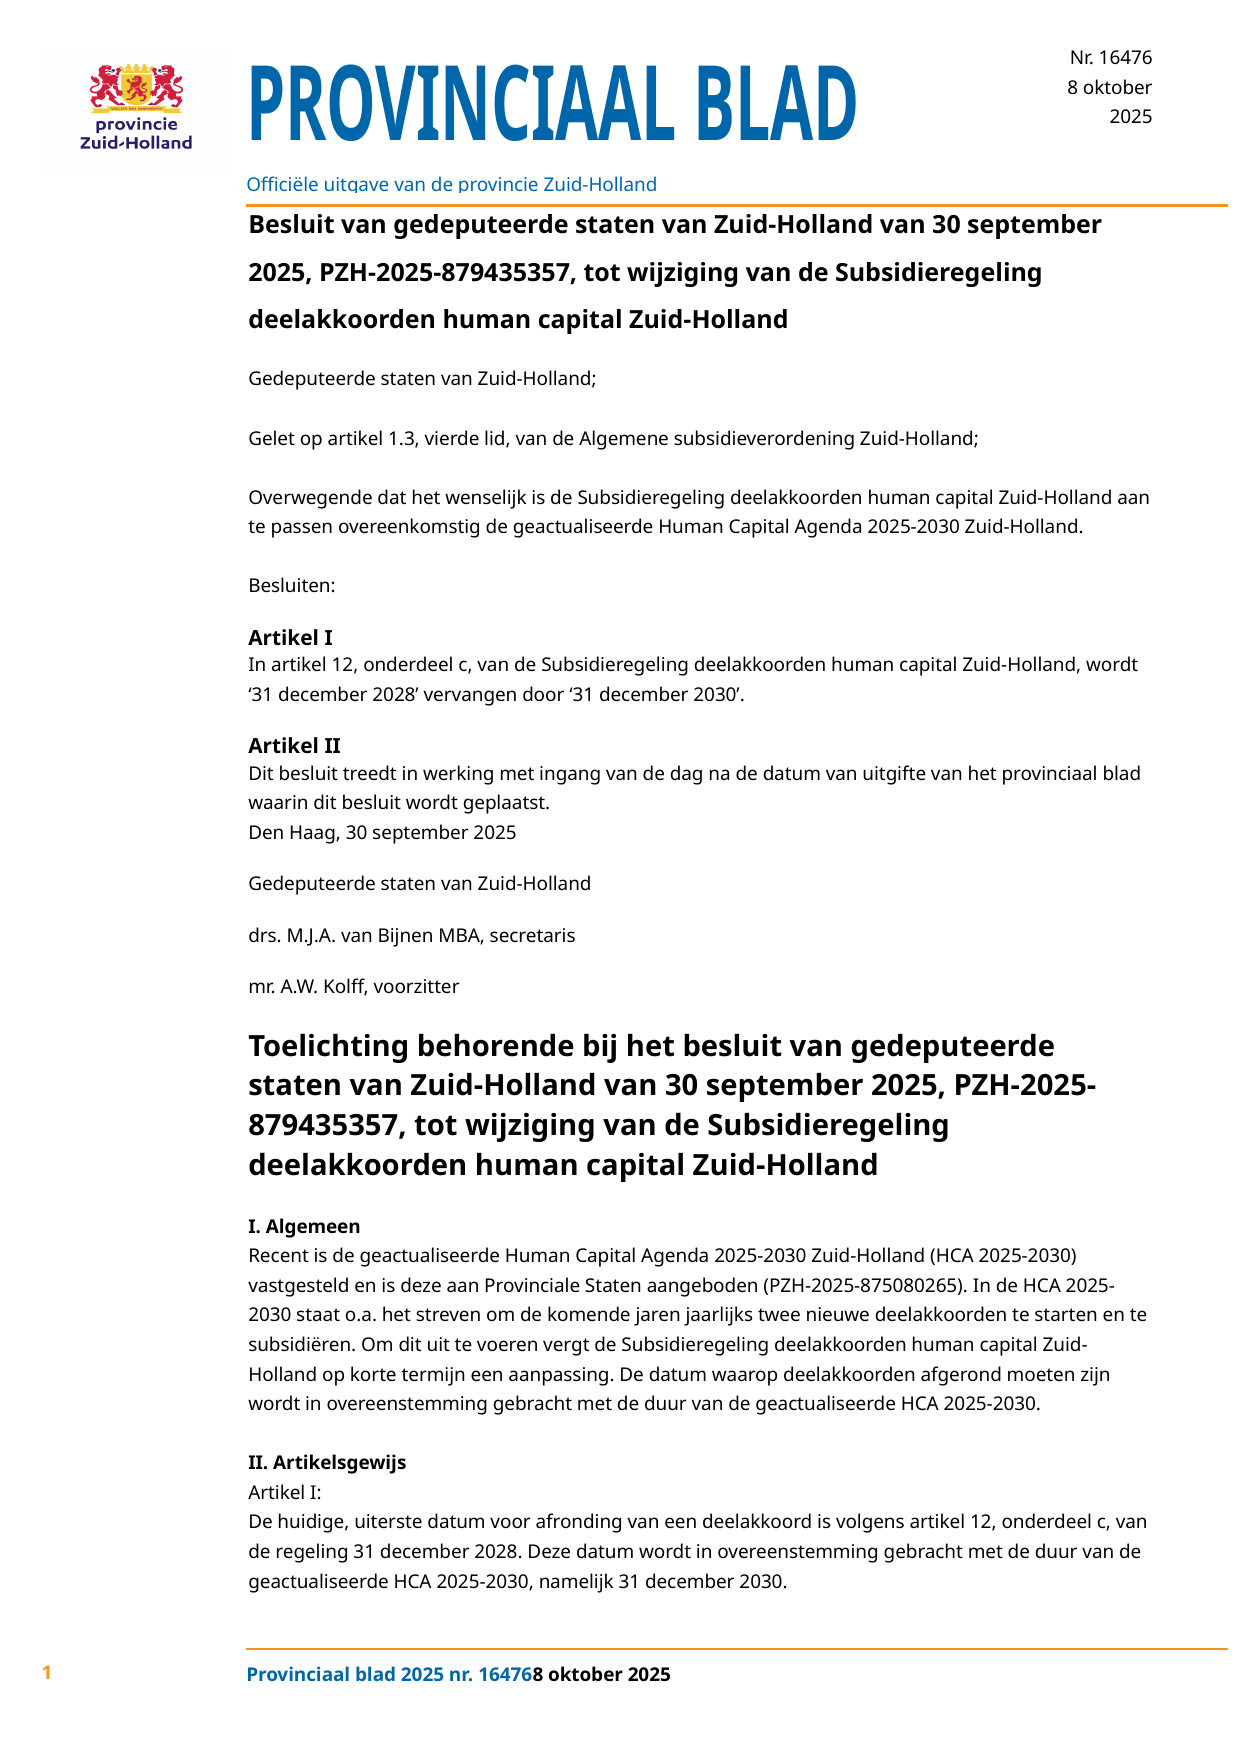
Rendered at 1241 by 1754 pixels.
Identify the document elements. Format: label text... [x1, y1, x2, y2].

text Besluit van gedeputeerde staten van Zuid-Holland van 30 september 2025, PZH-2025-879435357, tot wijziging van de Subsidieregeling deelakkoorden human capital Zuid-Holland [248, 207, 1152, 336]
text Artikel I: [248, 1479, 1152, 1505]
text II. Artikelsgewijs [248, 1449, 1152, 1475]
text Artikel I [248, 623, 1152, 651]
text Toelichting behorende bij het besluit van gedeputeerde staten van Zuid-Holland van 30 september 2025, PZH-2025-879435357, tot wijziging van de Subsidieregeling deelakkoorden human capital Zuid-Holland [248, 1025, 1152, 1184]
text In artikel 12, onderdeel c, van de Subsidieregeling deelakkoorden human capital Zuid-Holland, wordt ‘31 december 2028’ vervangen door ‘31 december 2030’. [248, 651, 1152, 707]
text De huidige, uiterste datum voor afronding van een deelakkoord is volgens artikel 12, onderdeel c, van de regeling 31 december 2028. Deze datum wordt in overeenstemming gebracht met de duur van de geactualiseerde HCA 2025-2030, namelijk 31 december 2030. [248, 1509, 1152, 1593]
text Den Haag, 30 september 2025 [248, 819, 1152, 845]
text mr. A.W. Kolff, voorzitter [248, 973, 1152, 999]
text Gedeputeerde staten van Zuid-Holland; [248, 366, 1152, 391]
text Artikel II [248, 731, 1152, 760]
picture [41, 47, 231, 172]
text Overwegende dat het wenselijk is de Subsidieregeling deelakkoorden human capital Zuid-Holland aan te passen overeenkomstig de geactualiseerde Human Capital Agenda 2025-2030 Zuid-Holland. [248, 484, 1152, 539]
text Dit besluit treedt in werking met ingang van de dag na de datum van uitgifte van het provinciaal blad waarin dit besluit wordt geplaatst. [248, 760, 1152, 815]
text Recent is de geactualiseerde Human Capital Agenda 2025-2030 Zuid-Holland (HCA 2025-2030) vastgesteld en is deze aan Provinciale Staten aangeboden (PZH-2025-875080265). In de HCA 2025-2030 staat o.a. het streven om de komende jaren jaarlijks twee nieuwe deelakkoorden te starten en te subsidiëren. Om dit uit te voeren vergt de Subsidieregeling deelakkoorden human capital Zuid-Holland op korte termijn een aanpassing. De datum waarop deelakkoorden afgerond moeten zijn wordt in overeenstemming gebracht met de duur van de geactualiseerde HCA 2025-2030. [248, 1242, 1152, 1416]
text Besluiten: [248, 573, 1152, 598]
text Gedeputeerde staten van Zuid-Holland [248, 871, 1152, 896]
text I. Algemeen [248, 1213, 1152, 1238]
text drs. M.J.A. van Bijnen MBA, secretaris [248, 922, 1152, 948]
text Gelet op artikel 1.3, vierde lid, van de Algemene subsidieverordening Zuid-Holland; [248, 425, 1152, 450]
